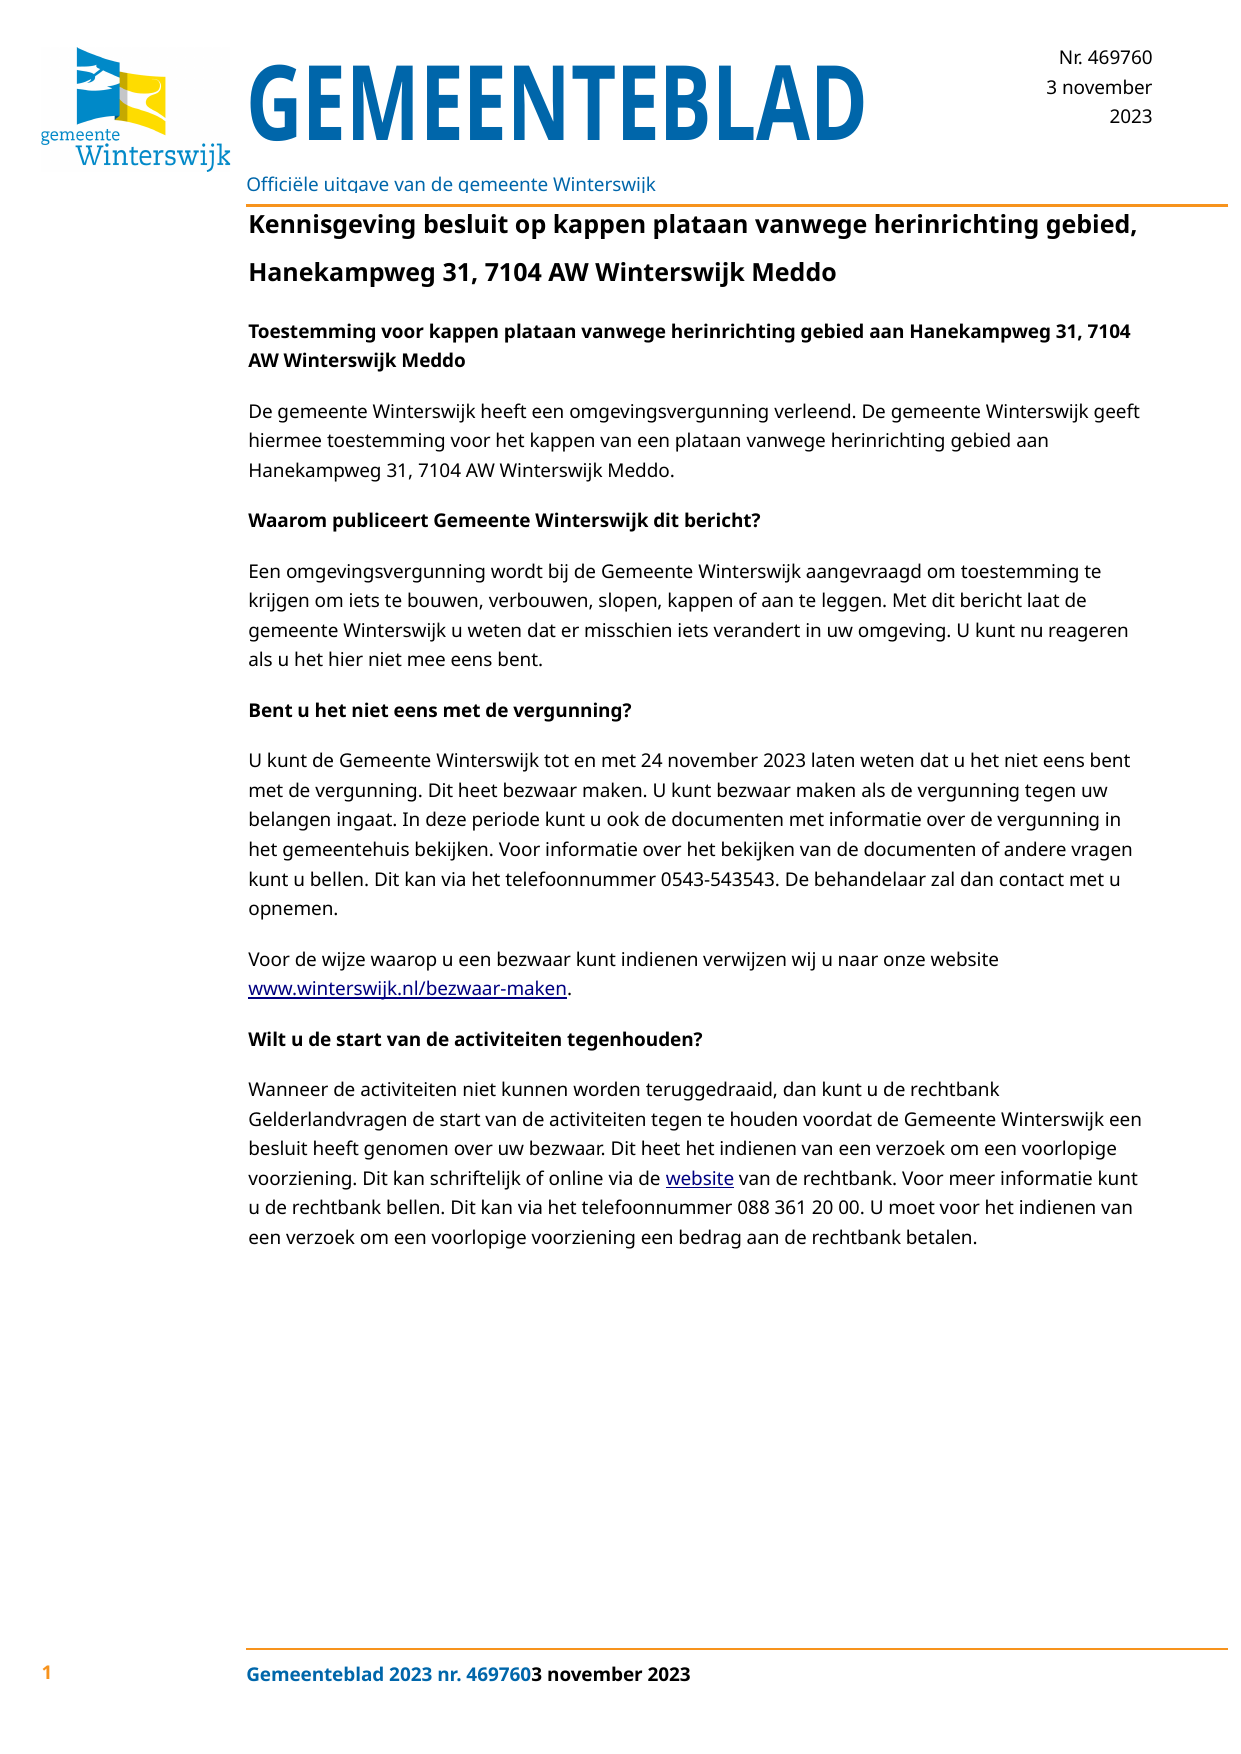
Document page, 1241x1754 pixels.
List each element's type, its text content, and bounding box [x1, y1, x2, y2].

text Een omgevingsvergunning wordt bij de Gemeente Winterswijk aangevraagd om toestemming te krijgen om iets te bouwen, verbouwen, slopen, kappen of aan te leggen. Met dit bericht laat de gemeente Winterswijk u weten dat er misschien iets verandert in uw omgeving. U kunt nu reageren als u het hier niet mee eens bent. [248, 558, 1152, 672]
text De gemeente Winterswijk heeft een omgevingsvergunning verleend. De gemeente Winterswijk geeft hiermee toestemming voor het kappen van een plataan vanwege herinrichting gebied aan Hanekampweg 31, 7104 AW Winterswijk Meddo. [248, 398, 1152, 483]
text Wilt u de start van de activiteiten tegenhouden? [248, 1026, 1152, 1052]
text Kennisgeving besluit op kappen plataan vanwege herinrichting gebied, Hanekampweg 31, 7104 AW Winterswijk Meddo [248, 207, 1152, 288]
text Waarom publiceert Gemeente Winterswijk dit bericht? [248, 507, 1152, 533]
text Wanneer de activiteiten niet kunnen worden teruggedraaid, dan kunt u de rechtbank Gelderlandvragen de start van de activiteiten tegen te houden voordat de Gemeente Winterswijk een besluit heeft genomen over uw bezwaar. Dit heet het indienen van een verzoek om een voorlopige voorziening. Dit kan schriftelijk of online via de website van de rechtbank. Voor meer informatie kunt u de rechtbank bellen. Dit kan via het telefoonnummer 088 361 20 00. U moet voor het indienen van een verzoek om een voorlopige voorziening een bedrag aan de rechtbank betalen. [248, 1076, 1152, 1250]
picture [41, 47, 231, 172]
text Bent u het niet eens met de vergunning? [248, 697, 1152, 723]
text U kunt de Gemeente Winterswijk tot en met 24 november 2023 laten weten dat u het niet eens bent met de vergunning. Dit heet bezwaar maken. U kunt bezwaar maken als de vergunning tegen uw belangen ingaat. In deze periode kunt u ook de documenten met informatie over de vergunning in het gemeentehuis bekijken. Voor informatie over het bekijken van de documenten of andere vragen kunt u bellen. Dit kan via het telefoonnummer 0543-543543. De behandelaar zal dan contact met u opnemen. [248, 747, 1152, 921]
text Toestemming voor kappen plataan vanwege herinrichting gebied aan Hanekampweg 31, 7104 AW Winterswijk Meddo [248, 318, 1152, 373]
text Voor de wijze waarop u een bezwaar kunt indienen verwijzen wij u naar onze website www.winterswijk.nl/bezwaar-maken. [248, 946, 1152, 1001]
picture [225, 153, 231, 162]
